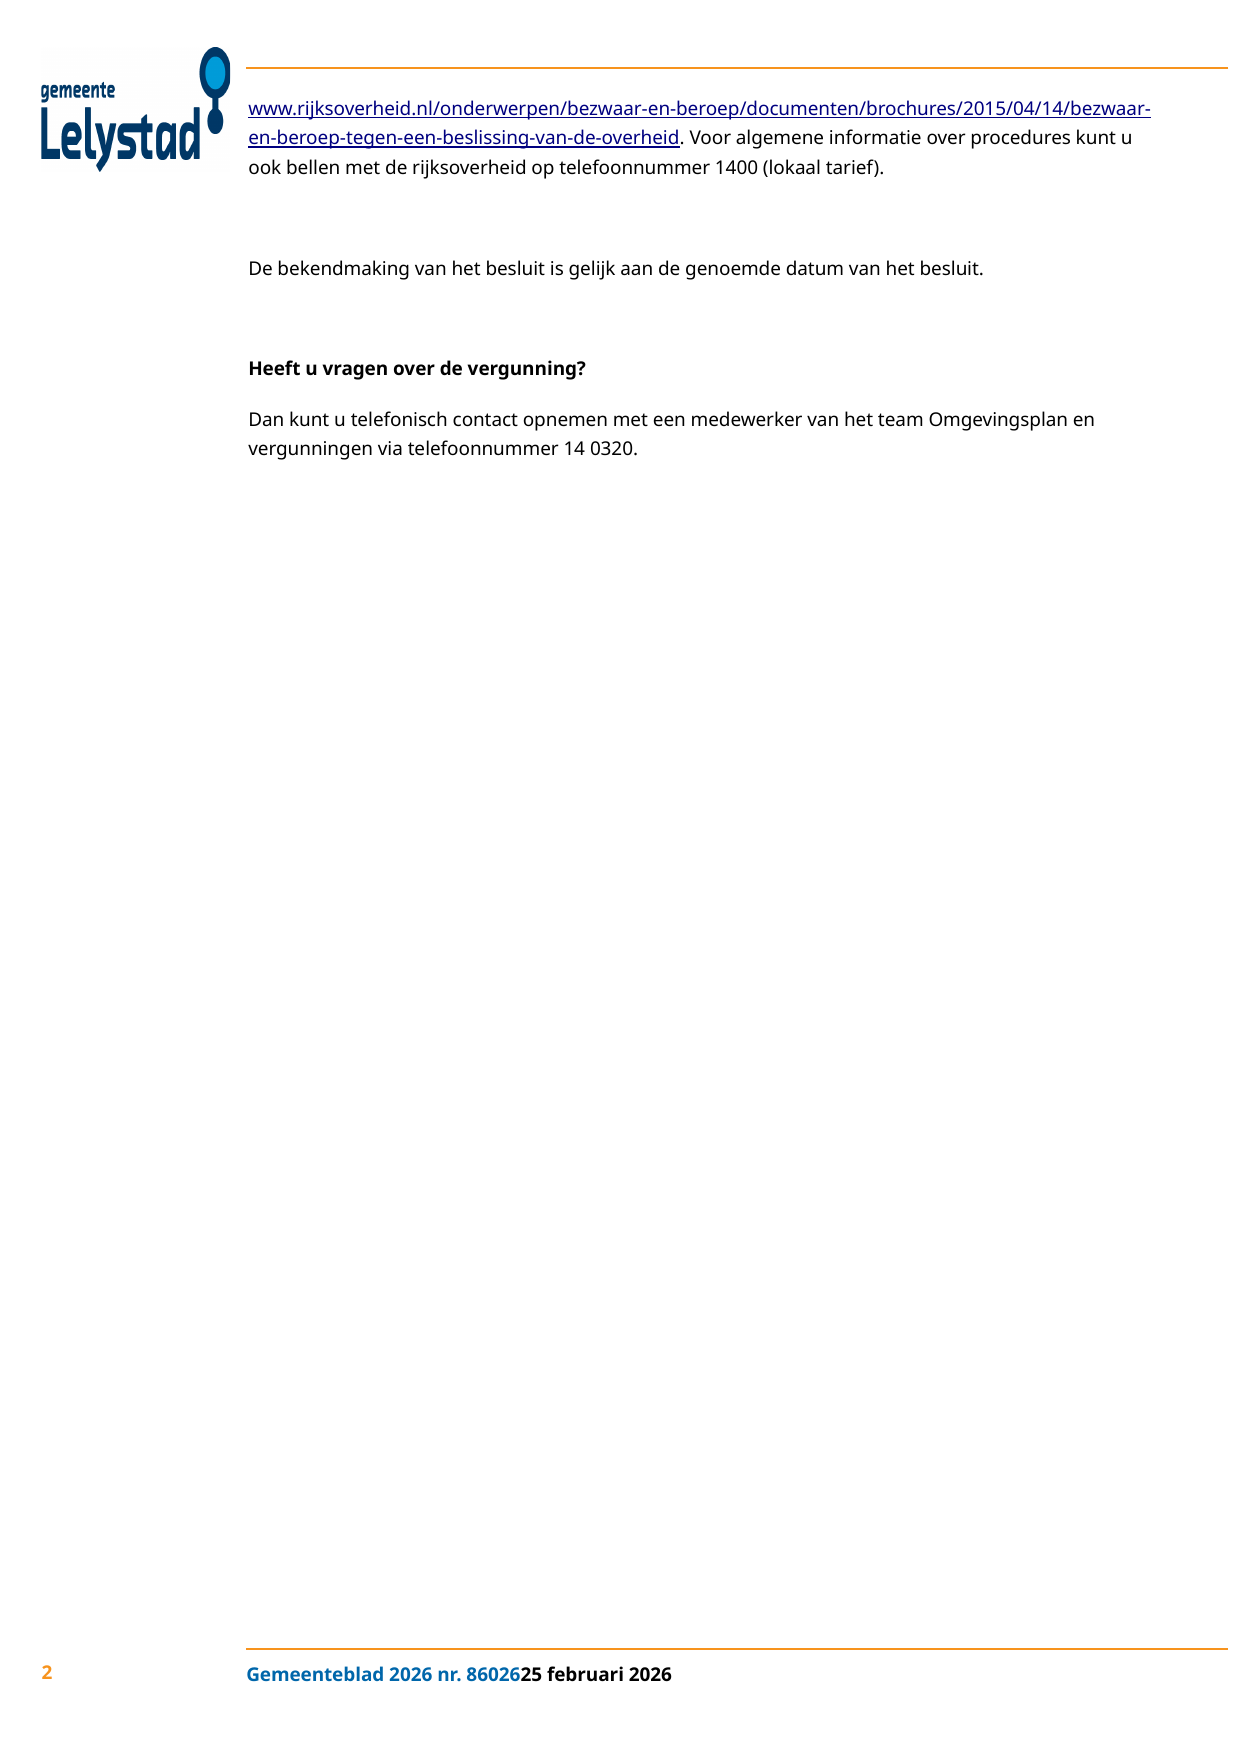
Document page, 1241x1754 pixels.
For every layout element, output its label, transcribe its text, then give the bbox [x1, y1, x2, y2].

text De bekendmaking van het besluit is gelijk aan de genoemde datum van het besluit. [248, 255, 1152, 281]
text Dan kunt u telefonisch contact opnemen met een medewerker van het team Omgevingsplan en vergunningen via telefoonnummer 14 0320. [248, 406, 1152, 461]
picture [41, 47, 231, 172]
text www.rijksoverheid.nl/onderwerpen/bezwaar-en-beroep/documenten/brochures/2015/04/14/bezwaar-en-beroep-tegen-een-beslissing-van-de-overheid. Voor algemene informatie over procedures kunt u ook bellen met de rijksoverheid op telefoonnummer 1400 (lokaal tarief). [248, 95, 1152, 180]
text Heeft u vragen over de vergunning? [248, 356, 1152, 381]
